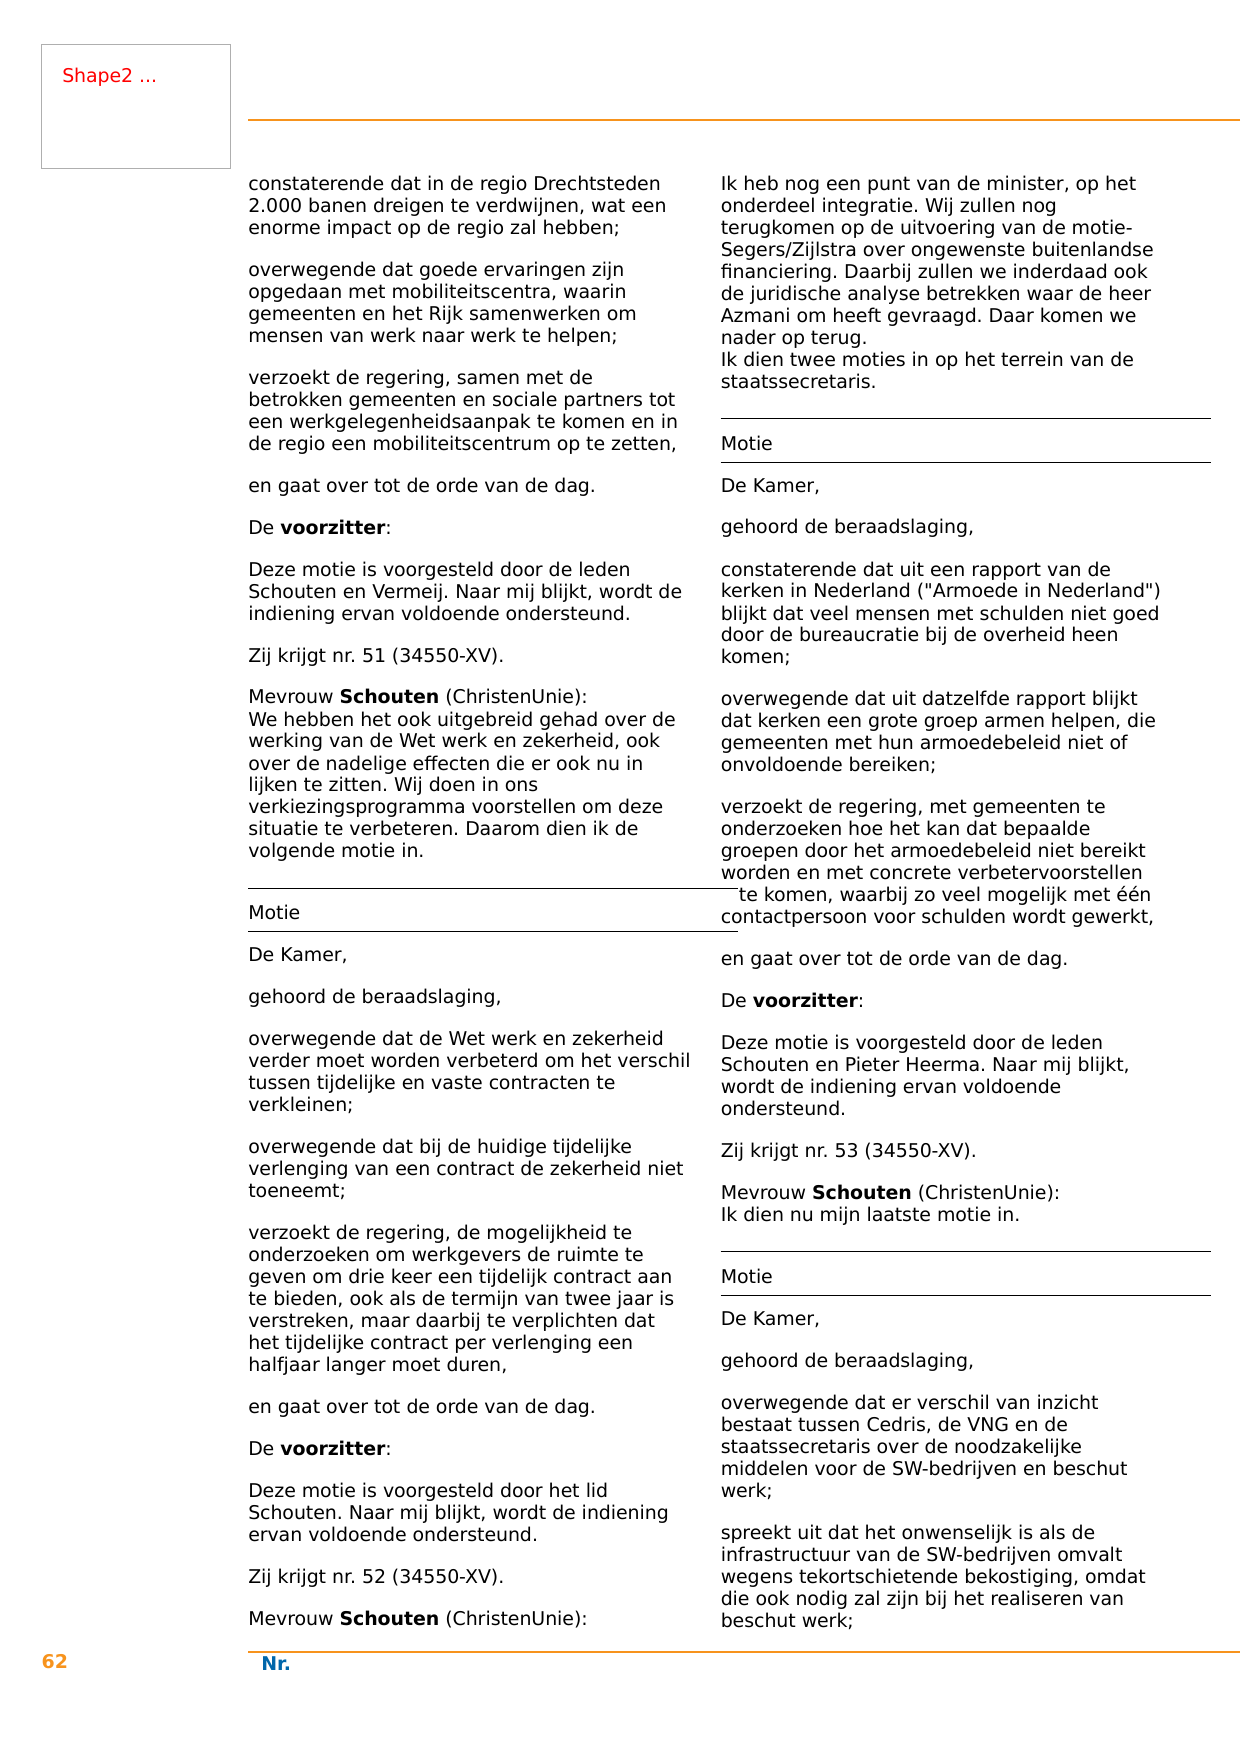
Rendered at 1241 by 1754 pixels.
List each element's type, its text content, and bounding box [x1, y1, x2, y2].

text verzoekt de regering, met gemeenten te onderzoeken hoe het kan dat bepaalde groepen door het armoedebeleid niet bereikt worden en met concrete verbetervoorstellen te komen, waarbij zo veel mogelijk met één contactpersoon voor schulden wordt gewerkt, [721, 796, 1163, 928]
text Zij krijgt nr. 51 (34550-XV). [248, 644, 691, 666]
text De Kamer, [248, 944, 691, 966]
text We hebben het ook uitgebreid gehad over de werking van de Wet werk en zekerheid, ook over de nadelige effecten die er ook nu in lijken te zitten. Wij doen in ons verkiezingsprogramma voorstellen om deze situatie te verbeteren. Daarom dien ik de volgende motie in. [248, 708, 691, 862]
text Mevrouw Schouten (ChristenUnie): [721, 1182, 1163, 1204]
text gehoord de beraadslaging, [248, 986, 691, 1008]
text en gaat over tot de orde van de dag. [248, 1396, 691, 1418]
text en gaat over tot de orde van de dag. [721, 948, 1163, 970]
text verzoekt de regering, de mogelijkheid te onderzoeken om werkgevers de ruimte te geven om drie keer een tijdelijk contract aan te bieden, ook als de termijn van twee jaar is verstreken, maar daarbij te verplichten dat het tijdelijke contract per verlenging een halfjaar langer moet duren, [248, 1222, 691, 1376]
text Zij krijgt nr. 52 (34550-XV). [248, 1566, 691, 1588]
text en gaat over tot de orde van de dag. [248, 474, 691, 497]
text Mevrouw Schouten (ChristenUnie): [248, 1608, 691, 1630]
text Ik dien nu mijn laatste motie in. [721, 1204, 1163, 1226]
text overwegende dat goede ervaringen zijn opgedaan met mobiliteitscentra, waarin gemeenten en het Rijk samenwerken om mensen van werk naar werk te helpen; [248, 259, 691, 347]
text De Kamer, [721, 474, 1163, 496]
text Motie [721, 432, 1163, 454]
text constaterende dat in de regio Drechtsteden 2.000 banen dreigen te verdwijnen, wat een enorme impact op de regio zal hebben; [248, 173, 691, 239]
text overwegende dat bij de huidige tijdelijke verlenging van een contract de zekerheid niet toeneemt; [248, 1136, 691, 1202]
text overwegende dat de Wet werk en zekerheid verder moet worden verbeterd om het verschil tussen tijdelijke en vaste contracten te verkleinen; [248, 1028, 691, 1116]
text Ik heb nog een punt van de minister, op het onderdeel integratie. Wij zullen nog terugkomen op de uitvoering van de motie-Segers/Zijlstra over ongewenste buitenlandse financiering. Daarbij zullen we inderdaad ook de juridische analyse betrekken waar de heer Azmani om heeft gevraagd. Daar komen we nader op terug. [721, 173, 1163, 349]
text De voorzitter: [248, 517, 691, 538]
text Deze motie is voorgesteld door de leden Schouten en Vermeij. Naar mij blijkt, wordt de indiening ervan voldoende ondersteund. [248, 558, 691, 624]
text Deze motie is voorgesteld door de leden Schouten en Pieter Heerma. Naar mij blijkt, wordt de indiening ervan voldoende ondersteund. [721, 1032, 1163, 1120]
text overwegende dat er verschil van inzicht bestaat tussen Cedris, de VNG en de staatssecretaris over de noodzakelijke middelen voor de SW-bedrijven en beschut werk; [721, 1392, 1163, 1502]
text De Kamer, [721, 1308, 1163, 1330]
text Mevrouw Schouten (ChristenUnie): [248, 686, 691, 708]
text constaterende dat uit een rapport van de kerken in Nederland ("Armoede in Nederland") blijkt dat veel mensen met schulden niet goed door de bureaucratie bij de overheid heen komen; [721, 558, 1163, 668]
text Motie [248, 902, 691, 924]
text Deze motie is voorgesteld door het lid Schouten. Naar mij blijkt, wordt de indiening ervan voldoende ondersteund. [248, 1480, 691, 1546]
text overwegende dat uit datzelfde rapport blijkt dat kerken een grote groep armen helpen, die gemeenten met hun armoedebeleid niet of onvoldoende bereiken; [721, 688, 1163, 776]
text Motie [721, 1266, 1163, 1288]
text De voorzitter: [248, 1438, 691, 1460]
text De voorzitter: [721, 990, 1163, 1012]
text gehoord de beraadslaging, [721, 1350, 1163, 1372]
text Ik dien twee moties in op het terrein van de staatssecretaris. [721, 349, 1163, 393]
text spreekt uit dat het onwenselijk is als de infrastructuur van de SW-bedrijven omvalt wegens tekortschietende bekostiging, omdat die ook nodig zal zijn bij het realiseren van beschut werk; [721, 1522, 1163, 1632]
text Zij krijgt nr. 53 (34550-XV). [721, 1140, 1163, 1162]
text gehoord de beraadslaging, [721, 516, 1163, 538]
text verzoekt de regering, samen met de betrokken gemeenten en sociale partners tot een werkgelegenheidsaanpak te komen en in de regio een mobiliteitscentrum op te zetten, [248, 367, 691, 454]
